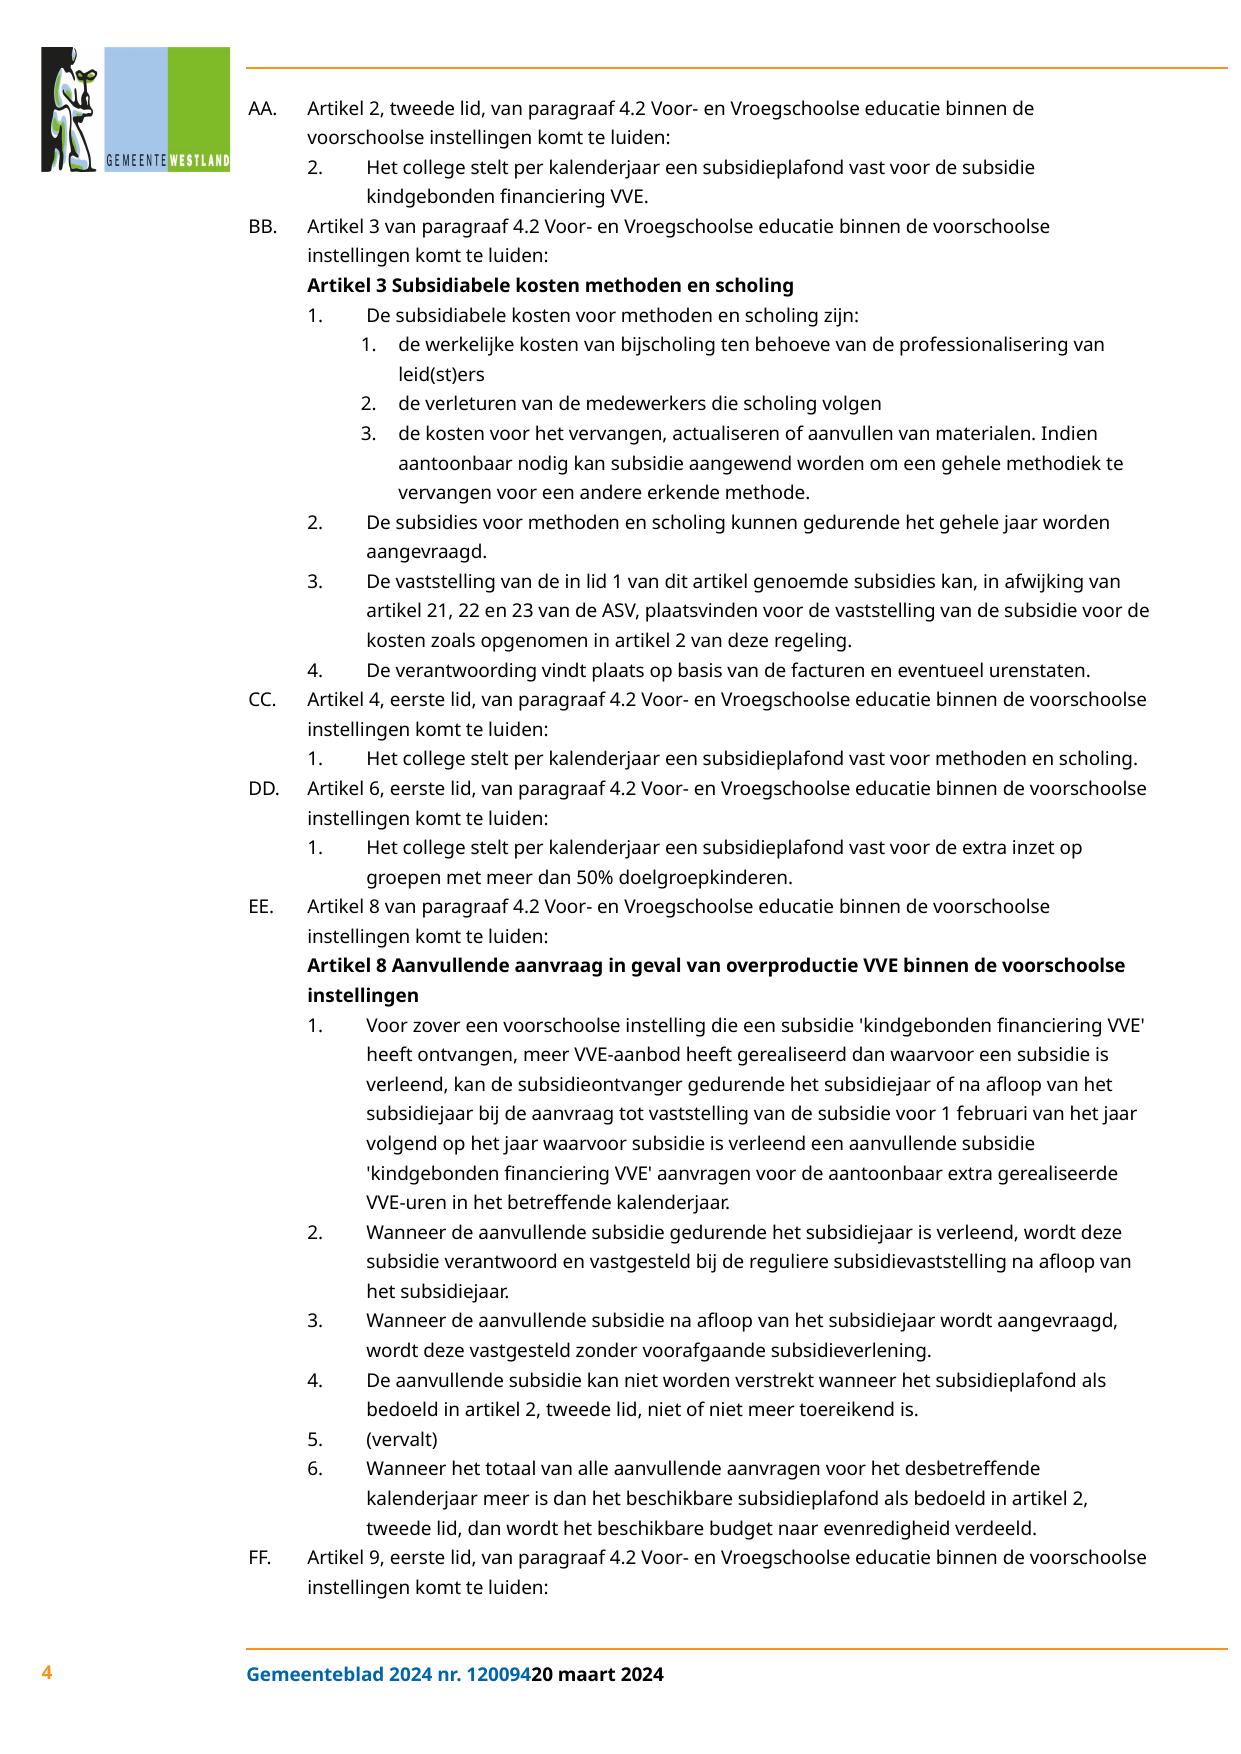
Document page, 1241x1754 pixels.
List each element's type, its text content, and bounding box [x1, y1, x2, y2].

list De verantwoording vindt plaats op basis van de facturen en eventueel urenstaten. [307, 657, 1152, 683]
list Artikel 6, eerste lid, van paragraaf 4.2 Voor- en Vroegschoolse educatie binnen de voorschoolse instellingen komt te luiden: [248, 775, 1152, 831]
list Het college stelt per kalenderjaar een subsidieplafond vast voor methoden en scholing. [307, 746, 1152, 771]
list Het college stelt per kalenderjaar een subsidieplafond vast voor de extra inzet op groepen met meer dan 50% doelgroepkinderen. [307, 834, 1152, 890]
list Wanneer de aanvullende subsidie na afloop van het subsidiejaar wordt aangevraagd, wordt deze vastgesteld zonder voorafgaande subsidieverlening. [307, 1308, 1152, 1363]
list De subsidies voor methoden en scholing kunnen gedurende het gehele jaar worden aangevraagd. [307, 509, 1152, 564]
list Artikel 4, eerste lid, van paragraaf 4.2 Voor- en Vroegschoolse educatie binnen de voorschoolse instellingen komt te luiden: [248, 686, 1152, 742]
list Artikel 8 Aanvullende aanvraag in geval van overproductie VVE binnen de voorschoolse instellingen [248, 953, 1152, 1008]
list Artikel 9, eerste lid, van paragraaf 4.2 Voor- en Vroegschoolse educatie binnen de voorschoolse instellingen komt te luiden: [248, 1544, 1152, 1600]
picture [41, 47, 231, 172]
list de kosten voor het vervangen, actualiseren of aanvullen van materialen. Indien aantoonbaar nodig kan subsidie aangewend worden om een gehele methodiek te vervangen voor een andere erkende methode. [361, 420, 1152, 505]
list De subsidiabele kosten voor methoden en scholing zijn: [307, 302, 1152, 328]
list Artikel 2, tweede lid, van paragraaf 4.2 Voor- en Vroegschoolse educatie binnen de voorschoolse instellingen komt te luiden: [248, 95, 1152, 150]
list De aanvullende subsidie kan niet worden verstrekt wanneer het subsidieplafond als bedoeld in artikel 2, tweede lid, niet of niet meer toereikend is. [307, 1367, 1152, 1422]
list De vaststelling van de in lid 1 van dit artikel genoemde subsidies kan, in afwijking van artikel 21, 22 en 23 van de ASV, plaatsvinden voor de vaststelling van de subsidie voor de kosten zoals opgenomen in artikel 2 van deze regeling. [307, 568, 1152, 653]
list Artikel 3 Subsidiabele kosten methoden en scholing [248, 272, 1152, 298]
list Artikel 8 van paragraaf 4.2 Voor- en Vroegschoolse educatie binnen de voorschoolse instellingen komt te luiden: [248, 893, 1152, 949]
list de verleturen van de medewerkers die scholing volgen [361, 391, 1152, 416]
list Voor zover een voorschoolse instelling die een subsidie 'kindgebonden financiering VVE' heeft ontvangen, meer VVE-aanbod heeft gerealiseerd dan waarvoor een subsidie is verleend, kan de subsidieontvanger gedurende het subsidiejaar of na afloop van het subsidiejaar bij de aanvraag tot vaststelling van de subsidie voor 1 februari van het jaar volgend op het jaar waarvoor subsidie is verleend een aanvullende subsidie 'kindgebonden financiering VVE' aanvragen voor de aantoonbaar extra gerealiseerde VVE-uren in het betreffende kalenderjaar. [307, 1012, 1152, 1215]
list Wanneer het totaal van alle aanvullende aanvragen voor het desbetreffende kalenderjaar meer is dan het beschikbare subsidieplafond als bedoeld in artikel 2, tweede lid, dan wordt het beschikbare budget naar evenredigheid verdeeld. [307, 1456, 1152, 1541]
list Artikel 3 van paragraaf 4.2 Voor- en Vroegschoolse educatie binnen de voorschoolse instellingen komt te luiden: [248, 213, 1152, 268]
list Wanneer de aanvullende subsidie gedurende het subsidiejaar is verleend, wordt deze subsidie verantwoord en vastgesteld bij de reguliere subsidievaststelling na afloop van het subsidiejaar. [307, 1219, 1152, 1304]
list (vervalt) [307, 1426, 1152, 1452]
list de werkelijke kosten van bijscholing ten behoeve van de professionalisering van leid(st)ers [361, 331, 1152, 387]
list Het college stelt per kalenderjaar een subsidieplafond vast voor de subsidie kindgebonden financiering VVE. [307, 154, 1152, 209]
